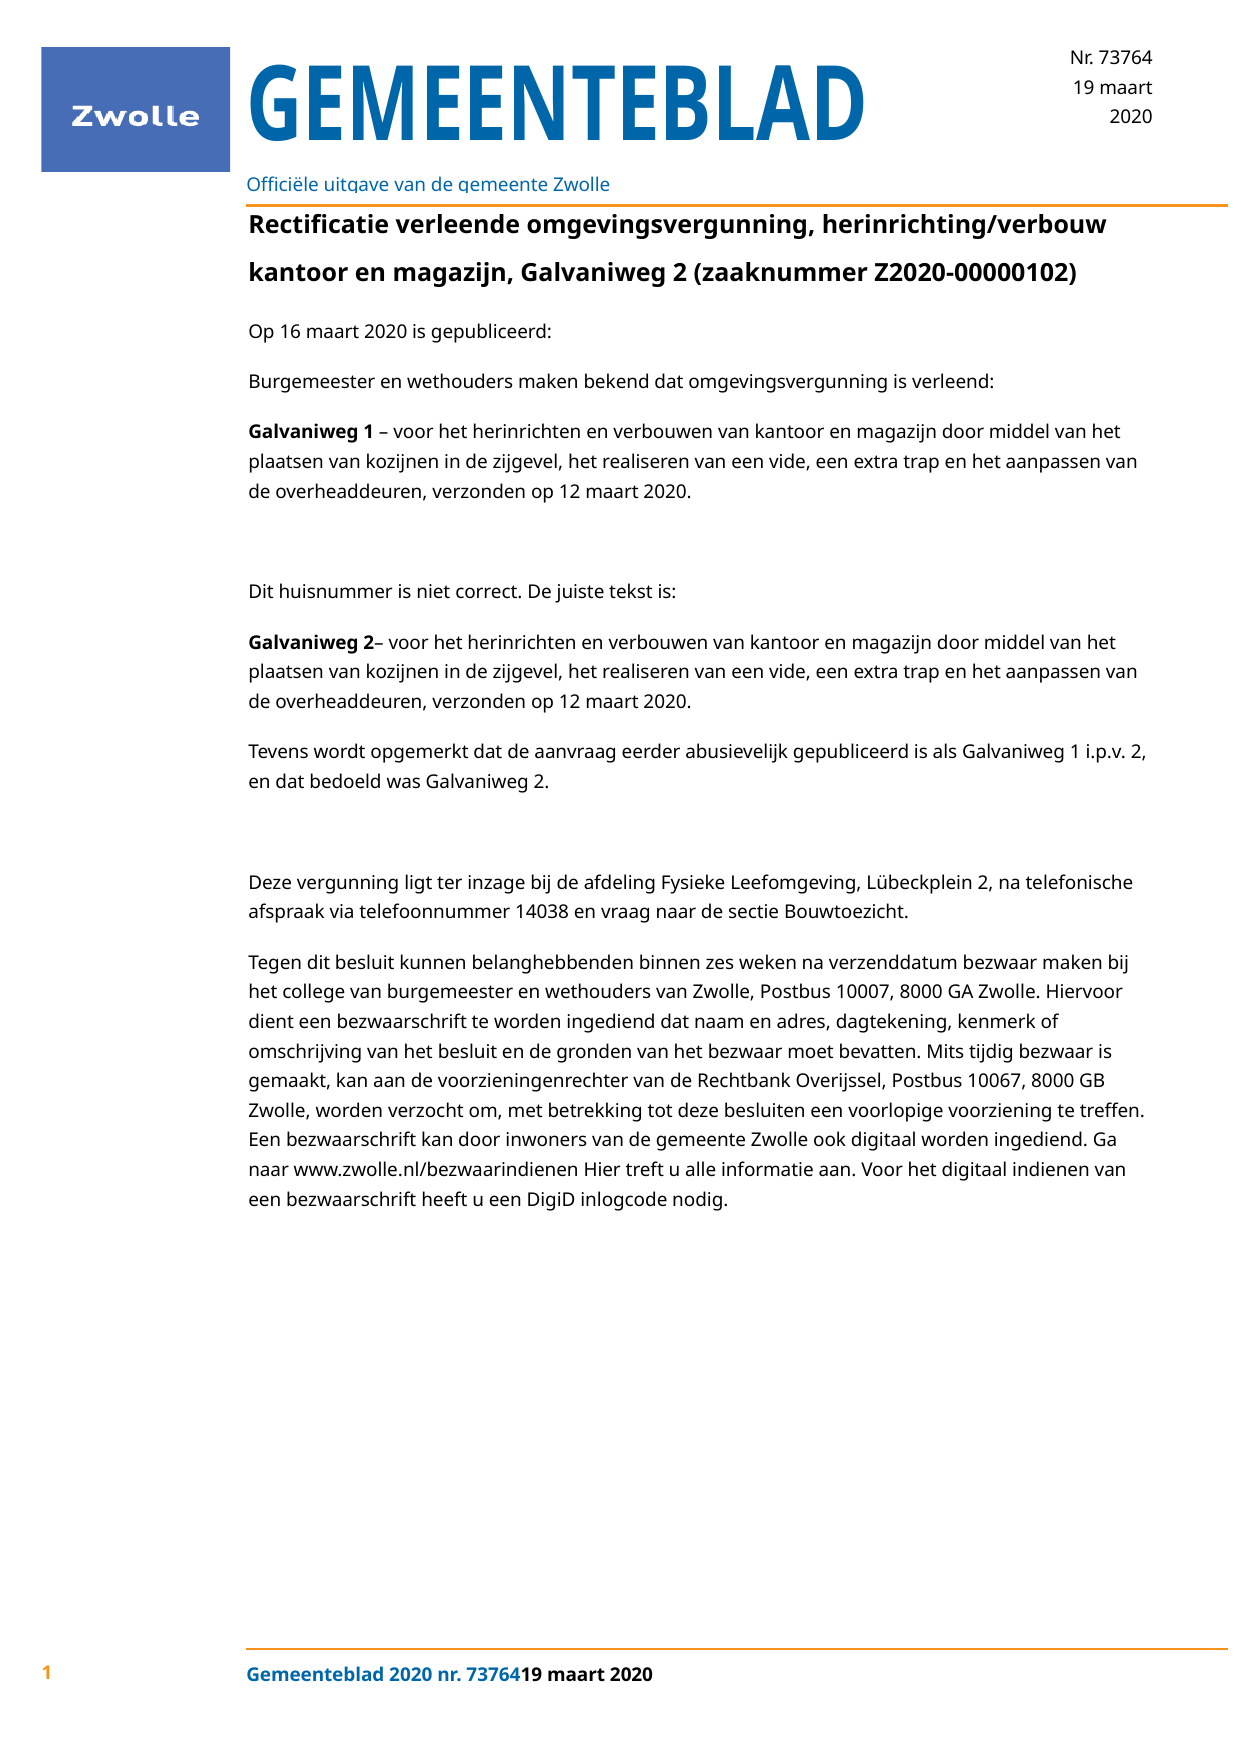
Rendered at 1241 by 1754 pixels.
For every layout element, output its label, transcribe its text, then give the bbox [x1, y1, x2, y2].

text Op 16 maart 2020 is gepubliceerd: [248, 318, 1152, 344]
text Galvaniweg 2– voor het herinrichten en verbouwen van kantoor en magazijn door middel van het plaatsen van kozijnen in de zijgevel, het realiseren van een vide, een extra trap en het aanpassen van de overheaddeuren, verzonden op 12 maart 2020. [248, 629, 1152, 714]
text Tegen dit besluit kunnen belanghebbenden binnen zes weken na verzenddatum bezwaar maken bij het college van burgemeester en wethouders van Zwolle, Postbus 10007, 8000 GA Zwolle. Hiervoor dient een bezwaarschrift te worden ingediend dat naam en adres, dagtekening, kenmerk of omschrijving van het besluit en de gronden van het bezwaar moet bevatten. Mits tijdig bezwaar is gemaakt, kan aan de voorzieningenrechter van de Rechtbank Overijssel, Postbus 10067, 8000 GB Zwolle, worden verzocht om, met betrekking tot deze besluiten een voorlopige voorziening te treffen. Een bezwaarschrift kan door inwoners van de gemeente Zwolle ook digitaal worden ingediend. Ga naar www.zwolle.nl/bezwaarindienen Hier treft u alle informatie aan. Voor het digitaal indienen van een bezwaarschrift heeft u een DigiD inlogcode nodig. [248, 949, 1152, 1212]
text Burgemeester en wethouders maken bekend dat omgevingsvergunning is verleend: [248, 368, 1152, 394]
text Deze vergunning ligt ter inzage bij de afdeling Fysieke Leefomgeving, Lübeckplein 2, na telefonische afspraak via telefoonnummer 14038 en vraag naar de sectie Bouwtoezicht. [248, 869, 1152, 924]
text Tevens wordt opgemerkt dat de aanvraag eerder abusievelijk gepubliceerd is als Galvaniweg 1 i.p.v. 2, en dat bedoeld was Galvaniweg 2. [248, 739, 1152, 794]
text Dit huisnummer is niet correct. De juiste tekst is: [248, 579, 1152, 604]
picture [41, 47, 231, 172]
text Rectificatie verleende omgevingsvergunning, herinrichting/verbouw kantoor en magazijn, Galvaniweg 2 (zaaknummer Z2020-00000102) [248, 207, 1152, 288]
text Galvaniweg 1 – voor het herinrichten en verbouwen van kantoor en magazijn door middel van het plaatsen van kozijnen in de zijgevel, het realiseren van een vide, een extra trap en het aanpassen van de overheaddeuren, verzonden op 12 maart 2020. [248, 419, 1152, 504]
